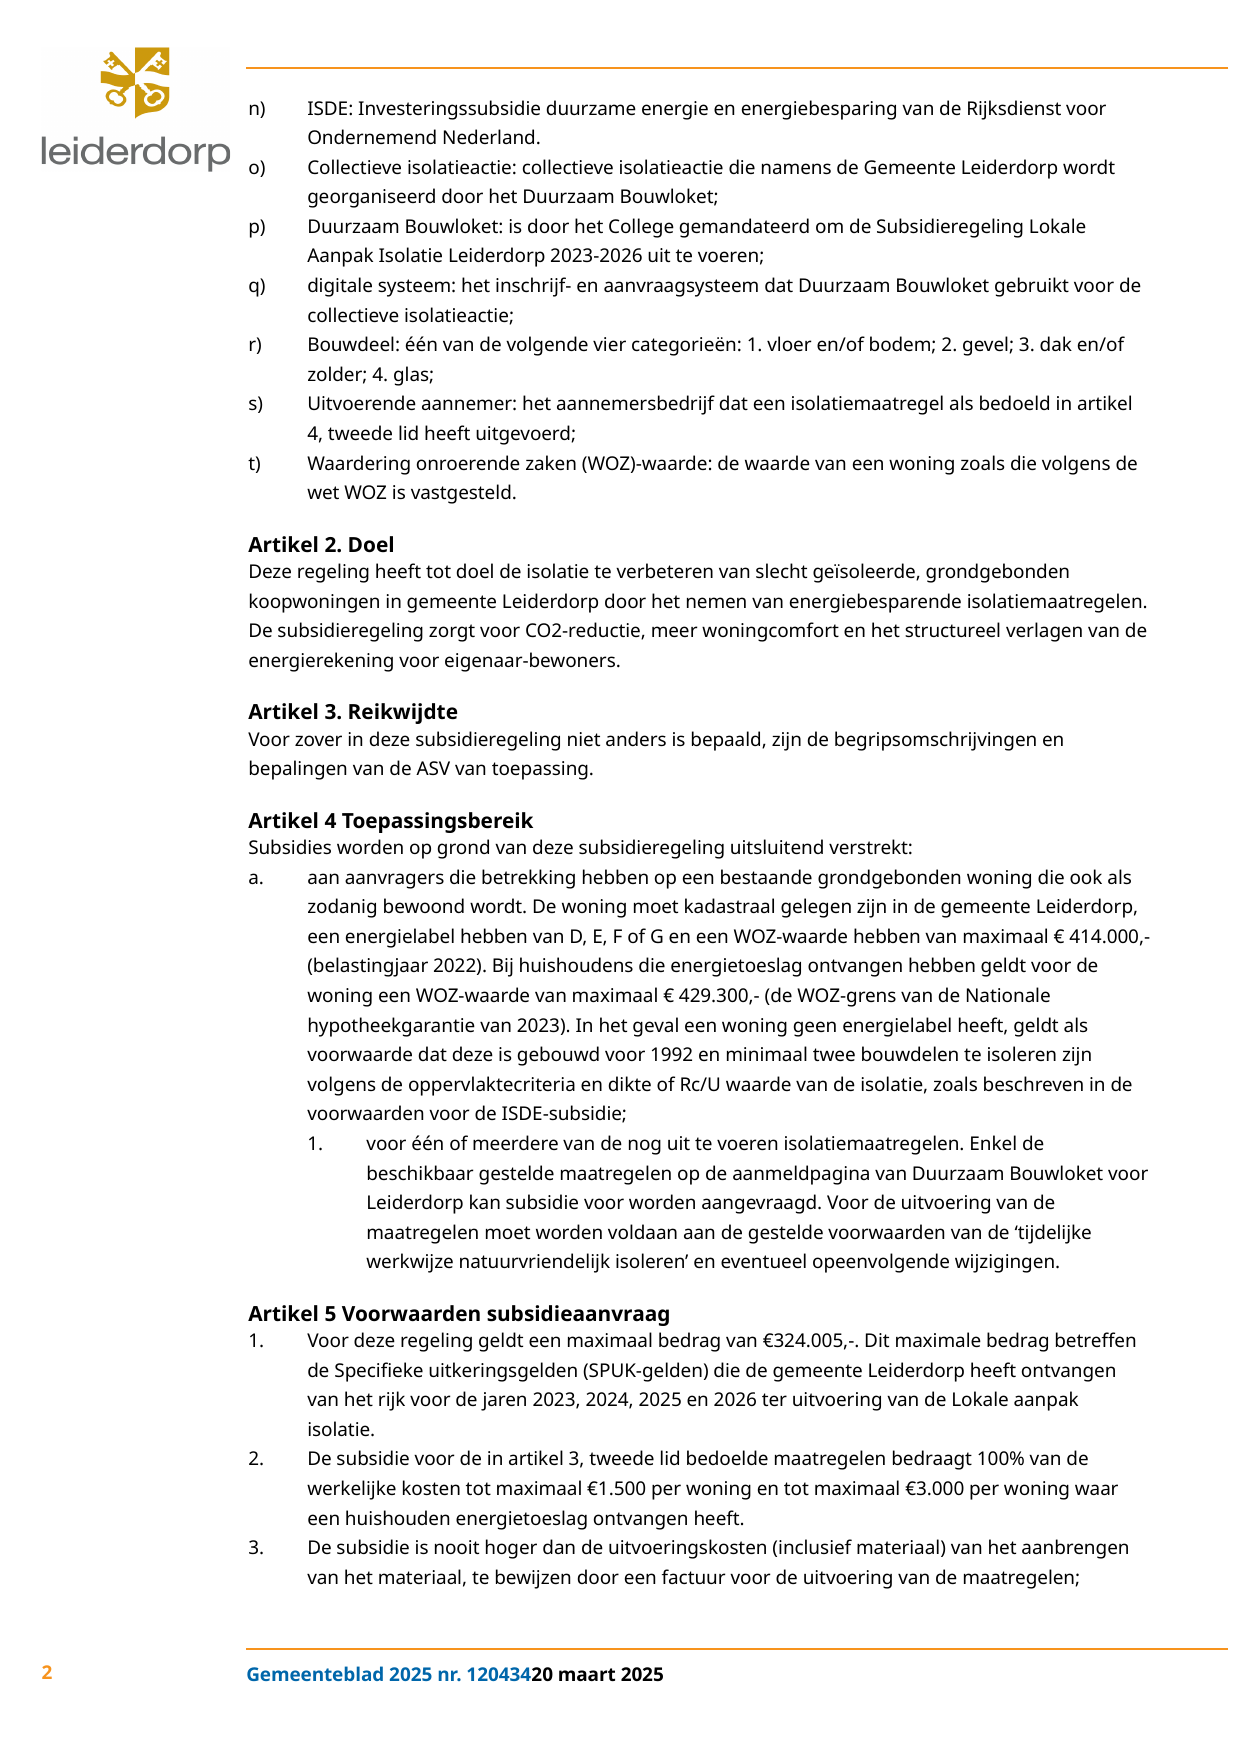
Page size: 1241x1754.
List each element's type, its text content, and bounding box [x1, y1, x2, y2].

text Artikel 2. Doel [248, 530, 1152, 558]
picture [41, 47, 231, 172]
list digitale systeem: het inschrijf- en aanvraagsysteem dat Duurzaam Bouwloket gebruikt voor de collectieve isolatieactie; [248, 272, 1152, 328]
text Voor zover in deze subsidieregeling niet anders is bepaald, zijn de begripsomschrijvingen en bepalingen van de ASV van toepassing. [248, 726, 1152, 781]
list De subsidie voor de in artikel 3, tweede lid bedoelde maatregelen bedraagt 100% van de werkelijke kosten tot maximaal €1.500 per woning en tot maximaal €3.000 per woning waar een huishouden energietoeslag ontvangen heeft. [248, 1446, 1152, 1531]
list Waardering onroerende zaken (WOZ)-waarde: de waarde van een woning zoals die volgens de wet WOZ is vastgesteld. [248, 450, 1152, 505]
list aan aanvragers die betrekking hebben op een bestaande grondgebonden woning die ook als zodanig bewoond wordt. De woning moet kadastraal gelegen zijn in de gemeente Leiderdorp, een energielabel hebben van D, E, F of G en een WOZ-waarde hebben van maximaal € 414.000,- (belastingjaar 2022). Bij huishoudens die energietoeslag ontvangen hebben geldt voor de woning een WOZ-waarde van maximaal € 429.300,- (de WOZ-grens van de Nationale hypotheekgarantie van 2023). In het geval een woning geen energielabel heeft, geldt als voorwaarde dat deze is gebouwd voor 1992 en minimaal twee bouwdelen te isoleren zijn volgens de oppervlaktecriteria en dikte of Rc/U waarde van de isolatie, zoals beschreven in de voorwaarden voor de ISDE-subsidie; [248, 864, 1152, 1126]
list De subsidie is nooit hoger dan de uitvoeringskosten (inclusief materiaal) van het aanbrengen van het materiaal, te bewijzen door een factuur voor de uitvoering van de maatregelen; [248, 1534, 1152, 1590]
list Uitvoerende aannemer: het aannemersbedrijf dat een isolatiemaatregel als bedoeld in artikel 4, tweede lid heeft uitgevoerd; [248, 391, 1152, 446]
list Duurzaam Bouwloket: is door het College gemandateerd om de Subsidieregeling Lokale Aanpak Isolatie Leiderdorp 2023-2026 uit te voeren; [248, 213, 1152, 268]
list voor één of meerdere van de nog uit te voeren isolatiemaatregelen. Enkel de beschikbaar gestelde maatregelen op de aanmeldpagina van Duurzaam Bouwloket voor Leiderdorp kan subsidie voor worden aangevraagd. Voor de uitvoering van de maatregelen moet worden voldaan aan de gestelde voorwaarden van de ‘tijdelijke werkwijze natuurvriendelijk isoleren’ en eventueel opeenvolgende wijzigingen. [307, 1130, 1152, 1274]
list Bouwdeel: één van de volgende vier categorieën: 1. vloer en/of bodem; 2. gevel; 3. dak en/of zolder; 4. glas; [248, 331, 1152, 387]
list Voor deze regeling geldt een maximaal bedrag van €324.005,-. Dit maximale bedrag betreffen de Specifieke uitkeringsgelden (SPUK-gelden) die de gemeente Leiderdorp heeft ontvangen van het rijk voor de jaren 2023, 2024, 2025 en 2026 ter uitvoering van de Lokale aanpak isolatie. [248, 1327, 1152, 1442]
text Subsidies worden op grond van deze subsidieregeling uitsluitend verstrekt: [248, 834, 1152, 860]
text Artikel 4 Toepassingsbereik [248, 806, 1152, 834]
text Artikel 3. Reikwijdte [248, 697, 1152, 726]
list ISDE: Investeringssubsidie duurzame energie en energiebesparing van de Rijksdienst voor Ondernemend Nederland. [248, 95, 1152, 150]
text Artikel 5 Voorwaarden subsidieaanvraag [248, 1299, 1152, 1327]
text Deze regeling heeft tot doel de isolatie te verbeteren van slecht geïsoleerde, grondgebonden koopwoningen in gemeente Leiderdorp door het nemen van energiebesparende isolatiemaatregelen. De subsidieregeling zorgt voor CO2-reductie, meer woningcomfort en het structureel verlagen van de energierekening voor eigenaar-bewoners. [248, 558, 1152, 673]
list Collectieve isolatieactie: collectieve isolatieactie die namens de Gemeente Leiderdorp wordt georganiseerd door het Duurzaam Bouwloket; [248, 154, 1152, 209]
